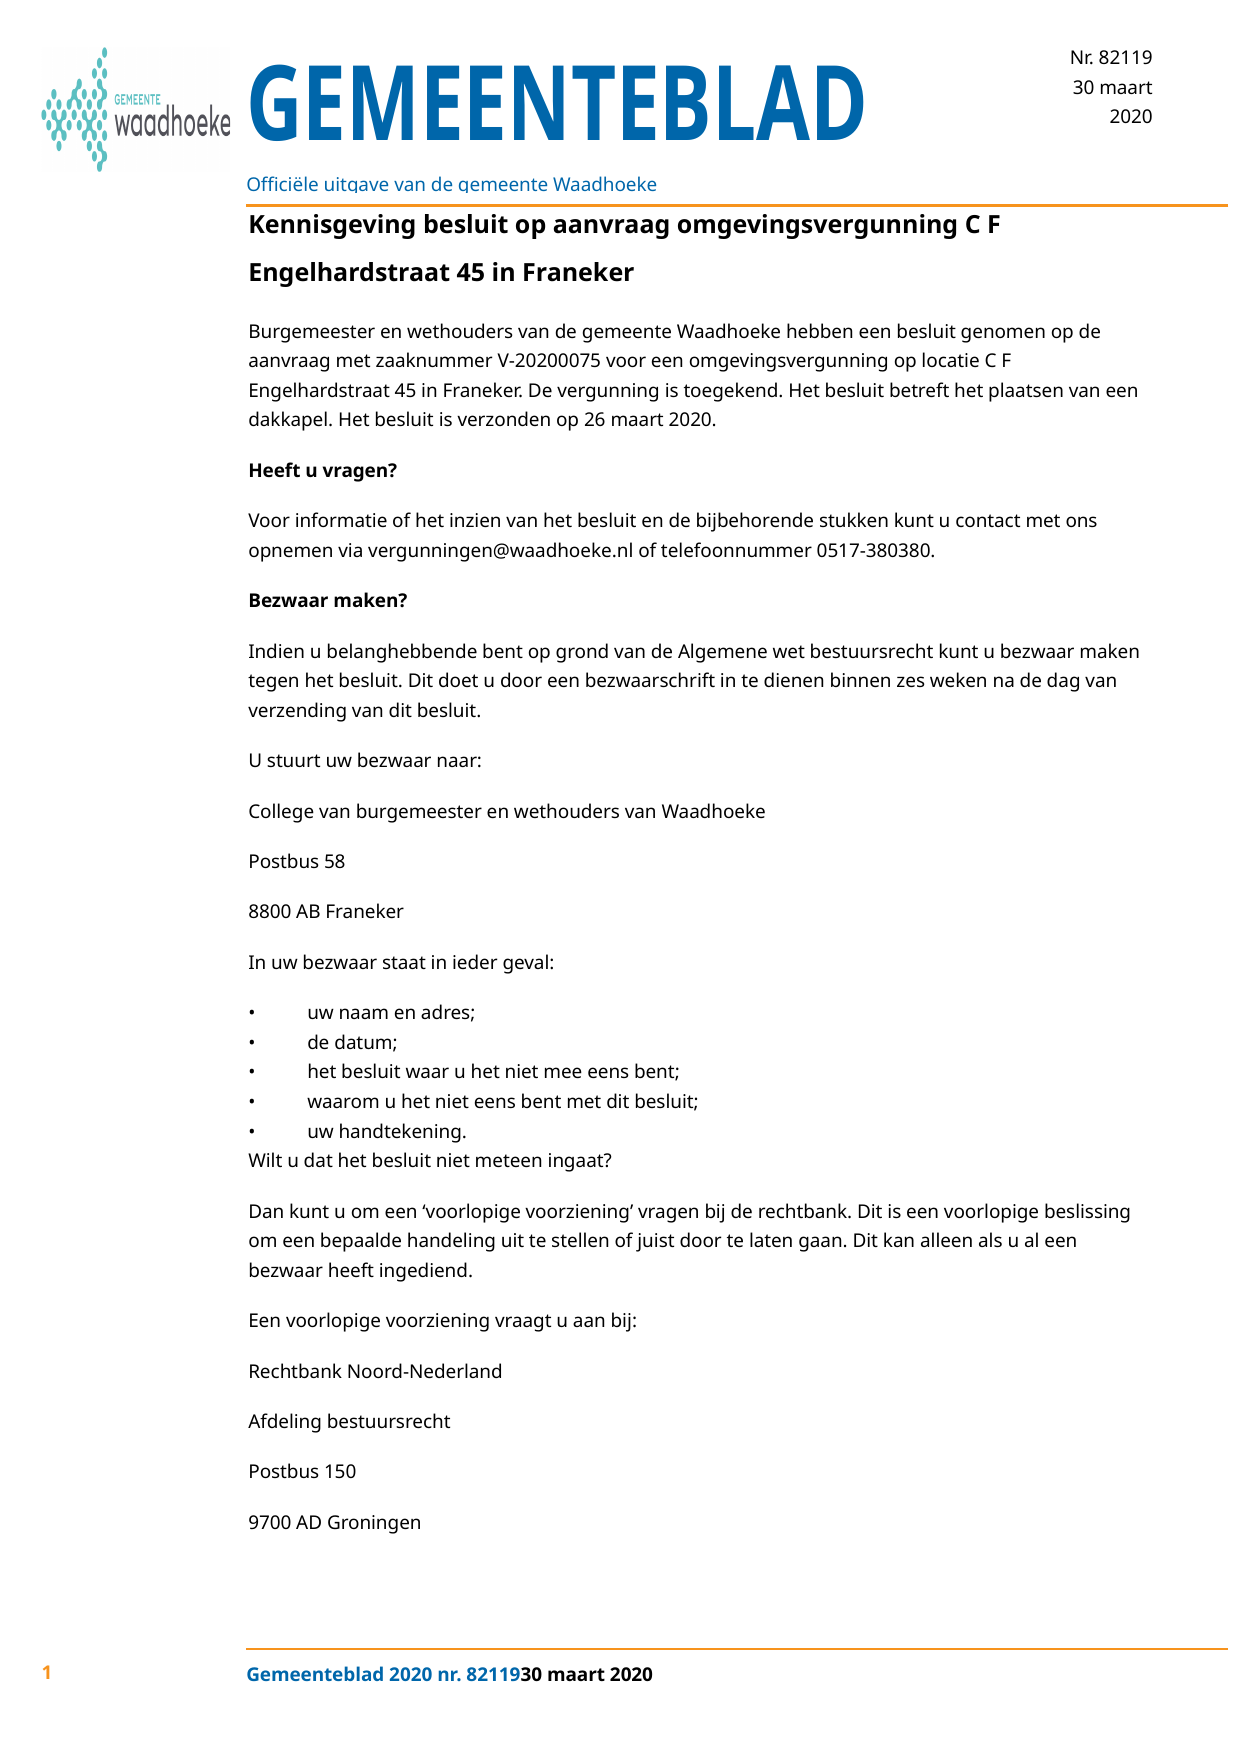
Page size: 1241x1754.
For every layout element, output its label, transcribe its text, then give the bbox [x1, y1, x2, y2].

text Dan kunt u om een ‘voorlopige voorziening’ vragen bij de rechtbank. Dit is een voorlopige beslissing om een bepaalde handeling uit te stellen of juist door te laten gaan. Dit kan alleen als u al een bezwaar heeft ingediend. [248, 1198, 1152, 1283]
text Heeft u vragen? [248, 457, 1152, 483]
text Afdeling bestuursrecht [248, 1408, 1152, 1434]
list uw naam en adres; [248, 999, 1152, 1025]
text Postbus 58 [248, 848, 1152, 874]
picture [41, 47, 231, 172]
text Een voorlopige voorziening vraagt u aan bij: [248, 1307, 1152, 1333]
text Postbus 150 [248, 1459, 1152, 1484]
text Voor informatie of het inzien van het besluit en de bijbehorende stukken kunt u contact met ons opnemen via vergunningen@waadhoeke.nl of telefoonnummer 0517-380380. [248, 507, 1152, 563]
text Wilt u dat het besluit niet meteen ingaat? [248, 1147, 1152, 1173]
text Rechtbank Noord-Nederland [248, 1358, 1152, 1384]
text In uw bezwaar staat in ieder geval: [248, 949, 1152, 975]
text Indien u belanghebbende bent op grond van de Algemene wet bestuursrecht kunt u bezwaar maken tegen het besluit. Dit doet u door een bezwaarschrift in te dienen binnen zes weken na de dag van verzending van dit besluit. [248, 638, 1152, 723]
list het besluit waar u het niet mee eens bent; [248, 1059, 1152, 1084]
list waarom u het niet eens bent met dit besluit; [248, 1088, 1152, 1114]
text Burgemeester en wethouders van de gemeente Waadhoeke hebben een besluit genomen op de aanvraag met zaaknummer V-20200075 voor een omgevingsvergunning op locatie C F Engelhardstraat 45 in Franeker. De vergunning is toegekend. Het besluit betreft het plaatsen van een dakkapel. Het besluit is verzonden op 26 maart 2020. [248, 318, 1152, 432]
text U stuurt uw bezwaar naar: [248, 747, 1152, 773]
text Bezwaar maken? [248, 587, 1152, 613]
text 8800 AB Franeker [248, 899, 1152, 924]
text College van burgemeester en wethouders van Waadhoeke [248, 798, 1152, 824]
list uw handtekening. [248, 1118, 1152, 1144]
text 9700 AD Groningen [248, 1509, 1152, 1535]
list de datum; [248, 1029, 1152, 1055]
text Kennisgeving besluit op aanvraag omgevingsvergunning C F Engelhardstraat 45 in Franeker [248, 207, 1152, 288]
